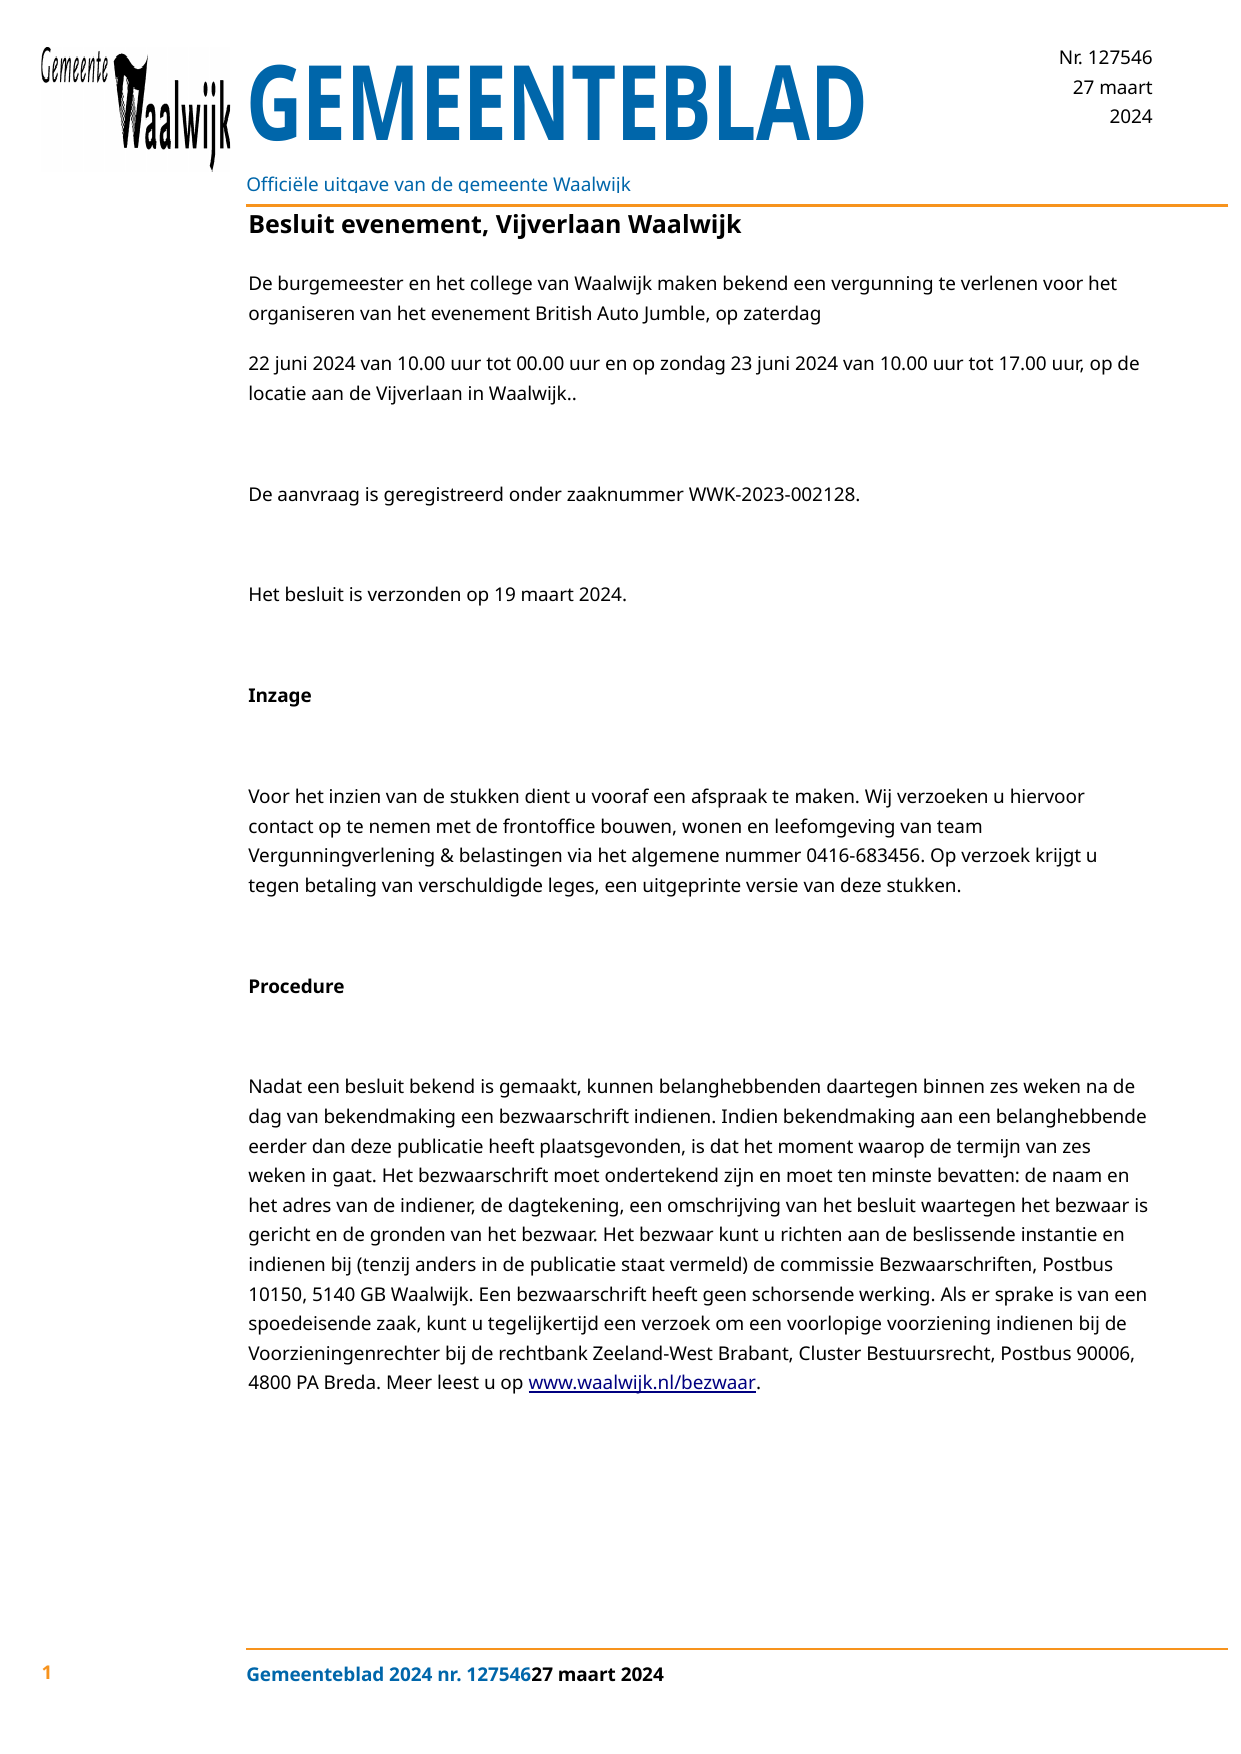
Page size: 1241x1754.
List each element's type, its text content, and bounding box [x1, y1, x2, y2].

picture [41, 47, 231, 172]
text Besluit evenement, Vijverlaan Waalwijk [248, 207, 1152, 241]
text Nadat een besluit bekend is gemaakt, kunnen belanghebbenden daartegen binnen zes weken na de dag van bekendmaking een bezwaarschrift indienen. Indien bekendmaking aan een belanghebbende eerder dan deze publicatie heeft plaatsgevonden, is dat het moment waarop de termijn van zes weken in gaat. Het bezwaarschrift moet ondertekend zijn en moet ten minste bevatten: de naam en het adres van de indiener, de dagtekening, een omschrijving van het besluit waartegen het bezwaar is gericht en de gronden van het bezwaar. Het bezwaar kunt u richten aan de beslissende instantie en indienen bij (tenzij anders in de publicatie staat vermeld) de commissie Bezwaarschriften, Postbus 10150, 5140 GB Waalwijk. Een bezwaarschrift heeft geen schorsende werking. Als er sprake is van een spoedeisende zaak, kunt u tegelijkertijd een verzoek om een voorlopige voorziening indienen bij de Voorzieningenrechter bij de rechtbank Zeeland-West Brabant, Cluster Bestuursrecht, Postbus 90006, 4800 PA Breda. Meer leest u op www.waalwijk.nl/bezwaar. [248, 1074, 1152, 1395]
text De aanvraag is geregistreerd onder zaaknummer WWK-2023-002128. [248, 481, 1152, 506]
text Voor het inzien van de stukken dient u vooraf een afspraak te maken. Wij verzoeken u hiervoor contact op te nemen met de frontoffice bouwen, wonen en leefomgeving van team Vergunningverlening & belastingen via het algemene nummer 0416-683456. Op verzoek krijgt u tegen betaling van verschuldigde leges, een uitgeprinte versie van deze stukken. [248, 783, 1152, 898]
text De burgemeester en het college van Waalwijk maken bekend een vergunning te verlenen voor het organiseren van het evenement British Auto Jumble, op zaterdag [248, 270, 1152, 326]
text 22 juni 2024 van 10.00 uur tot 00.00 uur en op zondag 23 juni 2024 van 10.00 uur tot 17.00 uur, op de locatie aan de Vijverlaan in Waalwijk.. [248, 350, 1152, 406]
text Inzage [248, 682, 1152, 708]
text Het besluit is verzonden op 19 maart 2024. [248, 582, 1152, 607]
text Procedure [248, 973, 1152, 998]
